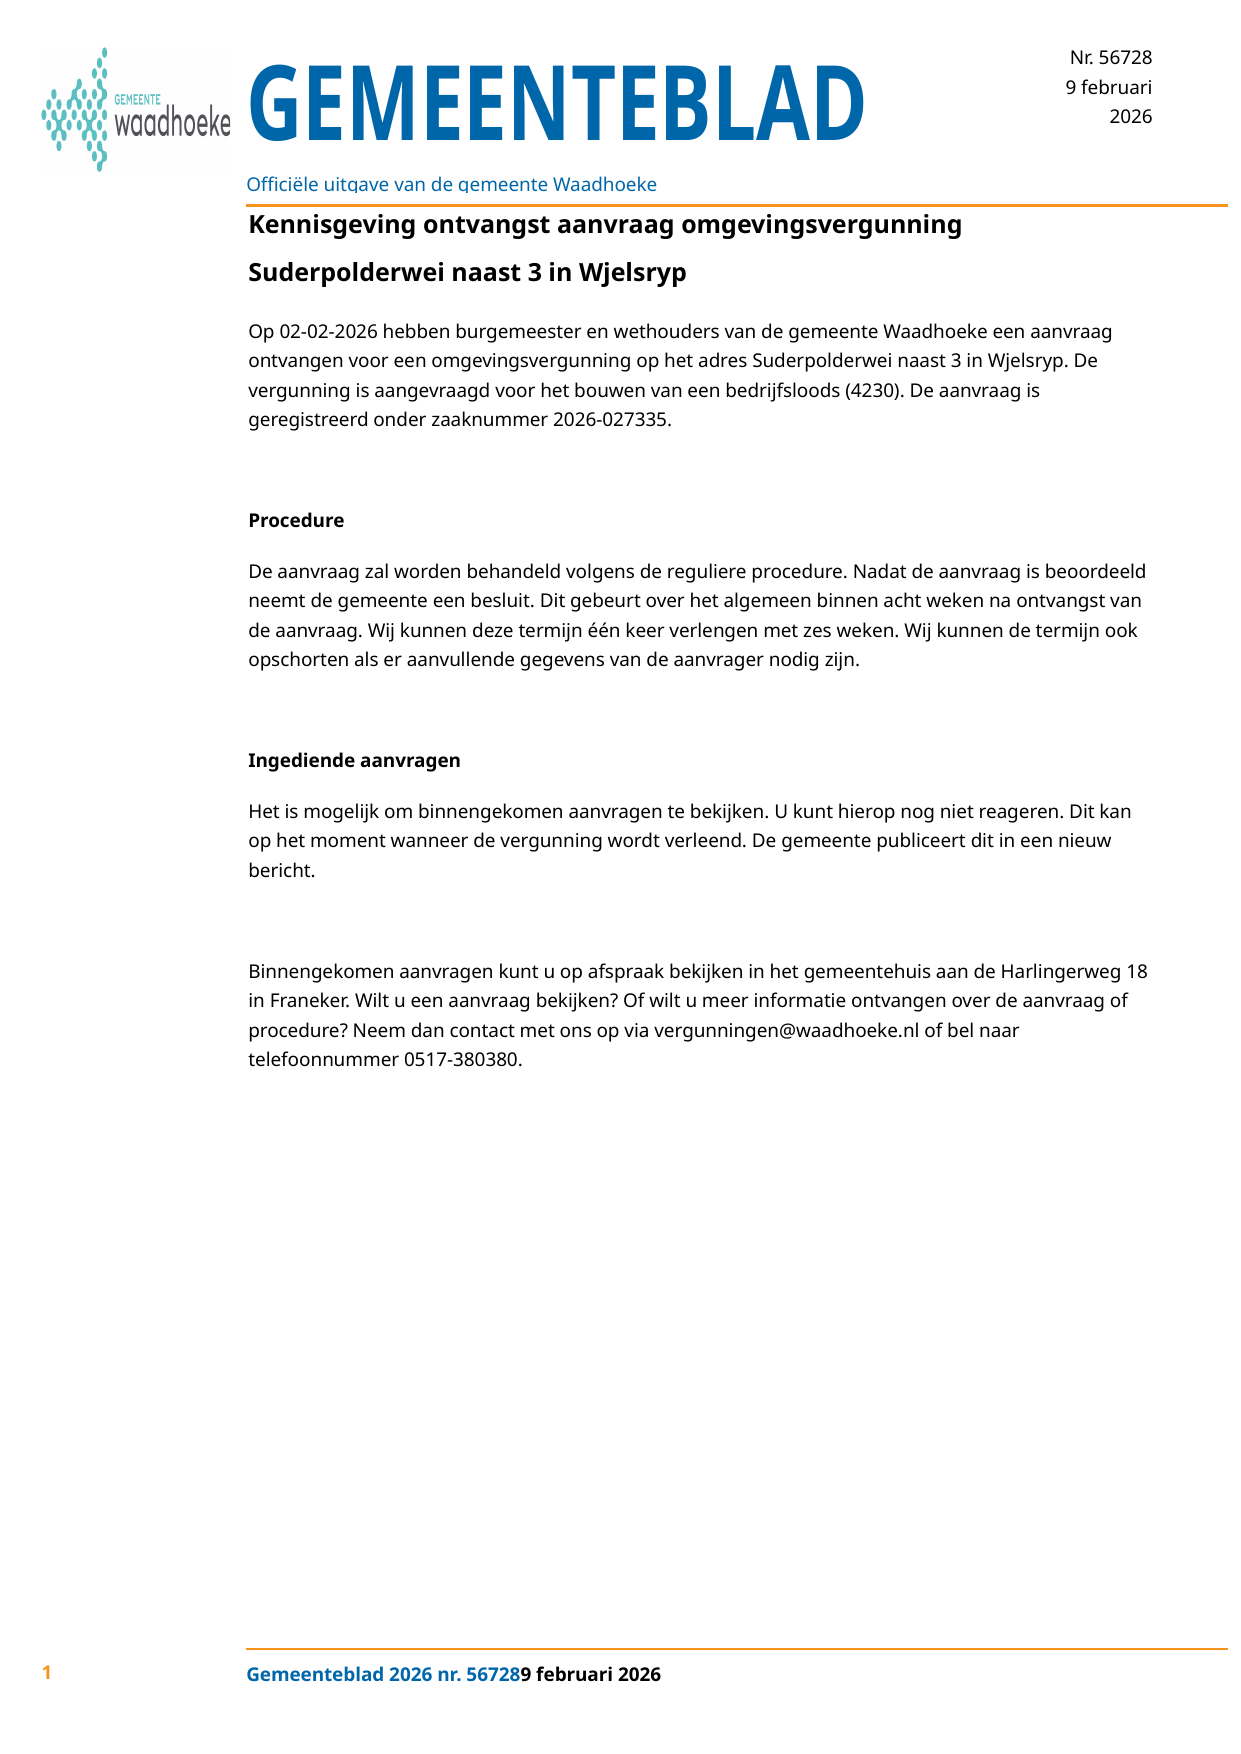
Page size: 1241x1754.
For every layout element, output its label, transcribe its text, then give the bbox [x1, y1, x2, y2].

text Het is mogelijk om binnengekomen aanvragen te bekijken. U kunt hierop nog niet reageren. Dit kan op het moment wanneer de vergunning wordt verleend. De gemeente publiceert dit in een nieuw bericht. [248, 798, 1152, 883]
text Procedure [248, 507, 1152, 533]
text Ingediende aanvragen [248, 747, 1152, 773]
text Binnengekomen aanvragen kunt u op afspraak bekijken in het gemeentehuis aan de Harlingerweg 18 in Franeker. Wilt u een aanvraag bekijken? Of wilt u meer informatie ontvangen over de aanvraag of procedure? Neem dan contact met ons op via vergunningen@waadhoeke.nl of bel naar telefoonnummer 0517-380380. [248, 958, 1152, 1072]
text De aanvraag zal worden behandeld volgens de reguliere procedure. Nadat de aanvraag is beoordeeld neemt de gemeente een besluit. Dit gebeurt over het algemeen binnen acht weken na ontvangst van de aanvraag. Wij kunnen deze termijn één keer verlengen met zes weken. Wij kunnen de termijn ook opschorten als er aanvullende gegevens van de aanvrager nodig zijn. [248, 558, 1152, 672]
picture [41, 47, 231, 172]
text Kennisgeving ontvangst aanvraag omgevingsvergunning Suderpolderwei naast 3 in Wjelsryp [248, 207, 1152, 288]
text Op 02-02-2026 hebben burgemeester en wethouders van de gemeente Waadhoeke een aanvraag ontvangen voor een omgevingsvergunning op het adres Suderpolderwei naast 3 in Wjelsryp. De vergunning is aangevraagd voor het bouwen van een bedrijfsloods (4230). De aanvraag is geregistreerd onder zaaknummer 2026-027335. [248, 318, 1152, 432]
